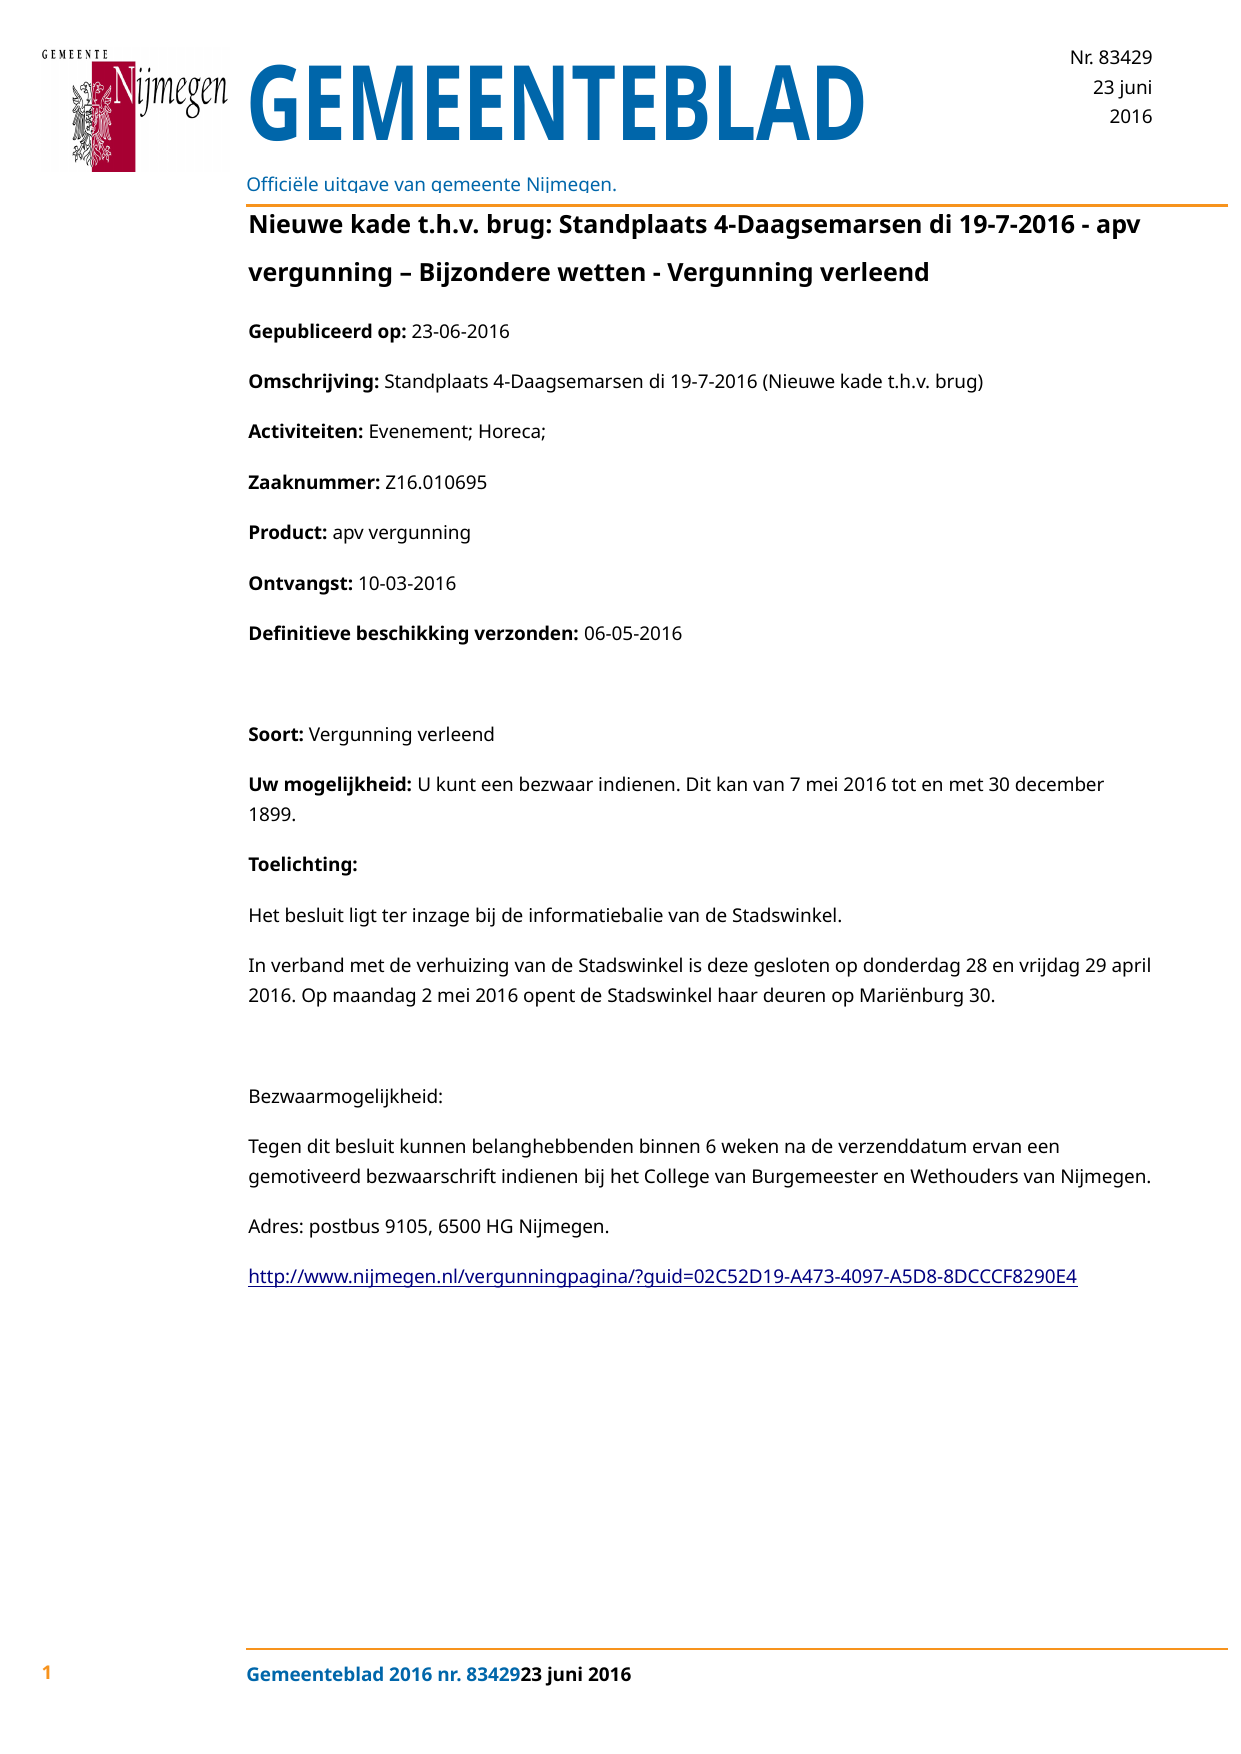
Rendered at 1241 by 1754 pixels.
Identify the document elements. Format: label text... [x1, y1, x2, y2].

text Ontvangst: 10-03-2016 [248, 570, 1152, 596]
text In verband met de verhuizing van de Stadswinkel is deze gesloten op donderdag 28 en vrijdag 29 april 2016. Op maandag 2 mei 2016 opent de Stadswinkel haar deuren op Mariënburg 30. [248, 952, 1152, 1008]
text Uw mogelijkheid: U kunt een bezwaar indienen. Dit kan van 7 mei 2016 tot en met 30 december 1899. [248, 772, 1152, 827]
text Zaaknummer: Z16.010695 [248, 469, 1152, 495]
picture [41, 47, 231, 172]
text Het besluit ligt ter inzage bij de informatiebalie van de Stadswinkel. [248, 902, 1152, 928]
text Adres: postbus 9105, 6500 HG Nijmegen. [248, 1213, 1152, 1239]
text Omschrijving: Standplaats 4-Daagsemarsen di 19-7-2016 (Nieuwe kade t.h.v. brug) [248, 368, 1152, 394]
text Toelichting: [248, 852, 1152, 877]
text Activiteiten: Evenement; Horeca; [248, 419, 1152, 444]
text Product: apv vergunning [248, 519, 1152, 545]
text http://www.nijmegen.nl/vergunningpagina/?guid=02C52D19-A473-4097-A5D8-8DCCCF8290E4 [248, 1264, 1152, 1289]
text Bezwaarmogelijkheid: [248, 1083, 1152, 1109]
text Tegen dit besluit kunnen belanghebbenden binnen 6 weken na de verzenddatum ervan een gemotiveerd bezwaarschrift indienen bij het College van Burgemeester en Wethouders van Nijmegen. [248, 1133, 1152, 1189]
text Soort: Vergunning verleend [248, 721, 1152, 747]
text Nieuwe kade t.h.v. brug: Standplaats 4-Daagsemarsen di 19-7-2016 - apv vergunning – Bijzondere wetten - Vergunning verleend [248, 207, 1152, 288]
text Definitieve beschikking verzonden: 06-05-2016 [248, 620, 1152, 646]
text Gepubliceerd op: 23-06-2016 [248, 318, 1152, 344]
